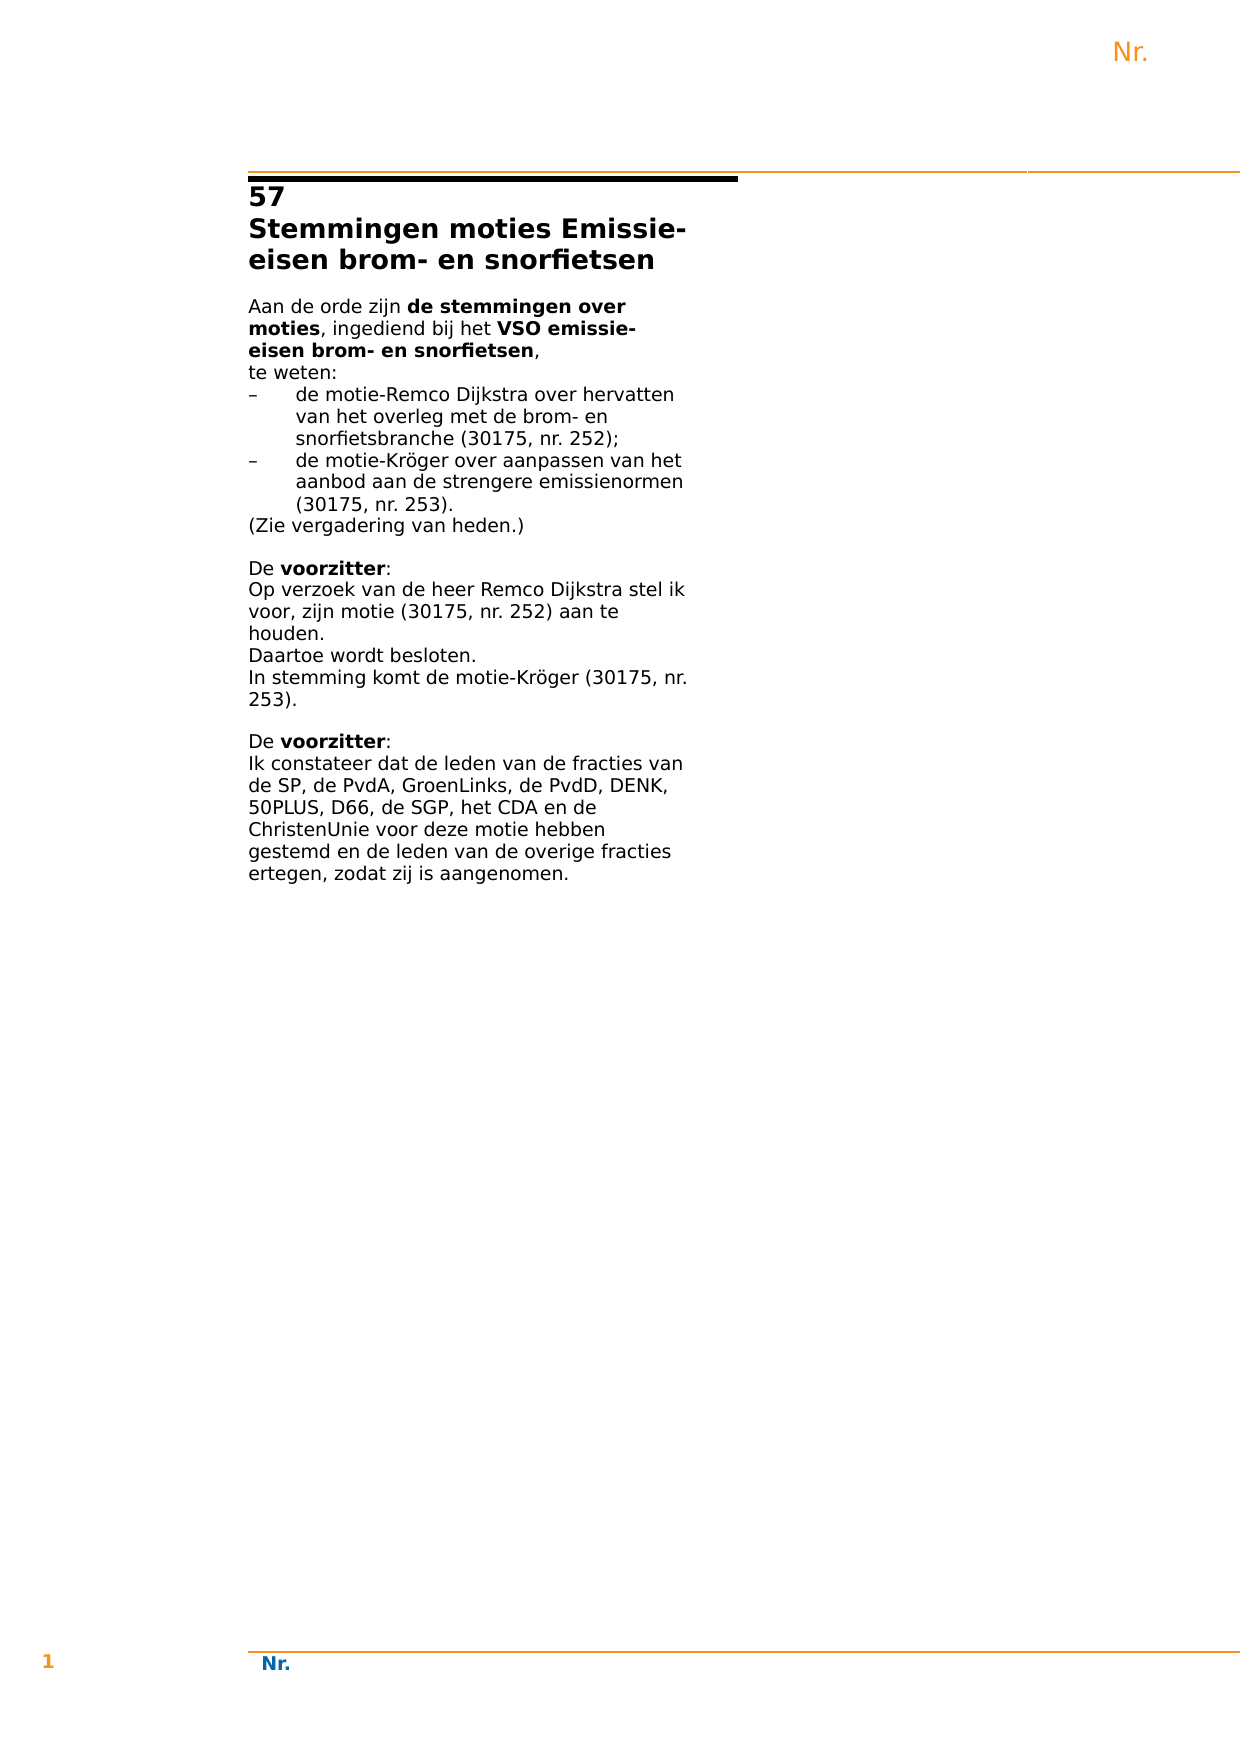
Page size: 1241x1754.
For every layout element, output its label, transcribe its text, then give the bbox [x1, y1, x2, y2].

text Aan de orde zijn de stemmingen over moties, ingediend bij het VSO emissie-eisen brom- en snorfietsen, [248, 296, 691, 362]
text De voorzitter: [248, 731, 691, 753]
text Daartoe wordt besloten. [248, 645, 691, 667]
text (Zie vergadering van heden.) [248, 515, 691, 537]
text De voorzitter: [248, 557, 691, 579]
text Ik constateer dat de leden van de fracties van de SP, de PvdA, GroenLinks, de PvdD, DENK, 50PLUS, D66, de SGP, het CDA en de ChristenUnie voor deze motie hebben gestemd en de leden van de overige fracties ertegen, zodat zij is aangenomen. [248, 753, 691, 885]
title 57 Stemmingen moties Emissie-eisen brom- en snorfietsen [248, 182, 691, 276]
text In stemming komt de motie-Kröger (30175, nr. 253). [248, 667, 691, 711]
list de motie-Kröger over aanpassen van het aanbod aan de strengere emissienormen (30175, nr. 253). [248, 449, 691, 515]
text te weten: [248, 362, 691, 383]
list de motie-Remco Dijkstra over hervatten van het overleg met de brom- en snorfietsbranche (30175, nr. 252); [248, 383, 691, 449]
text Op verzoek van de heer Remco Dijkstra stel ik voor, zijn motie (30175, nr. 252) aan te houden. [248, 579, 691, 645]
